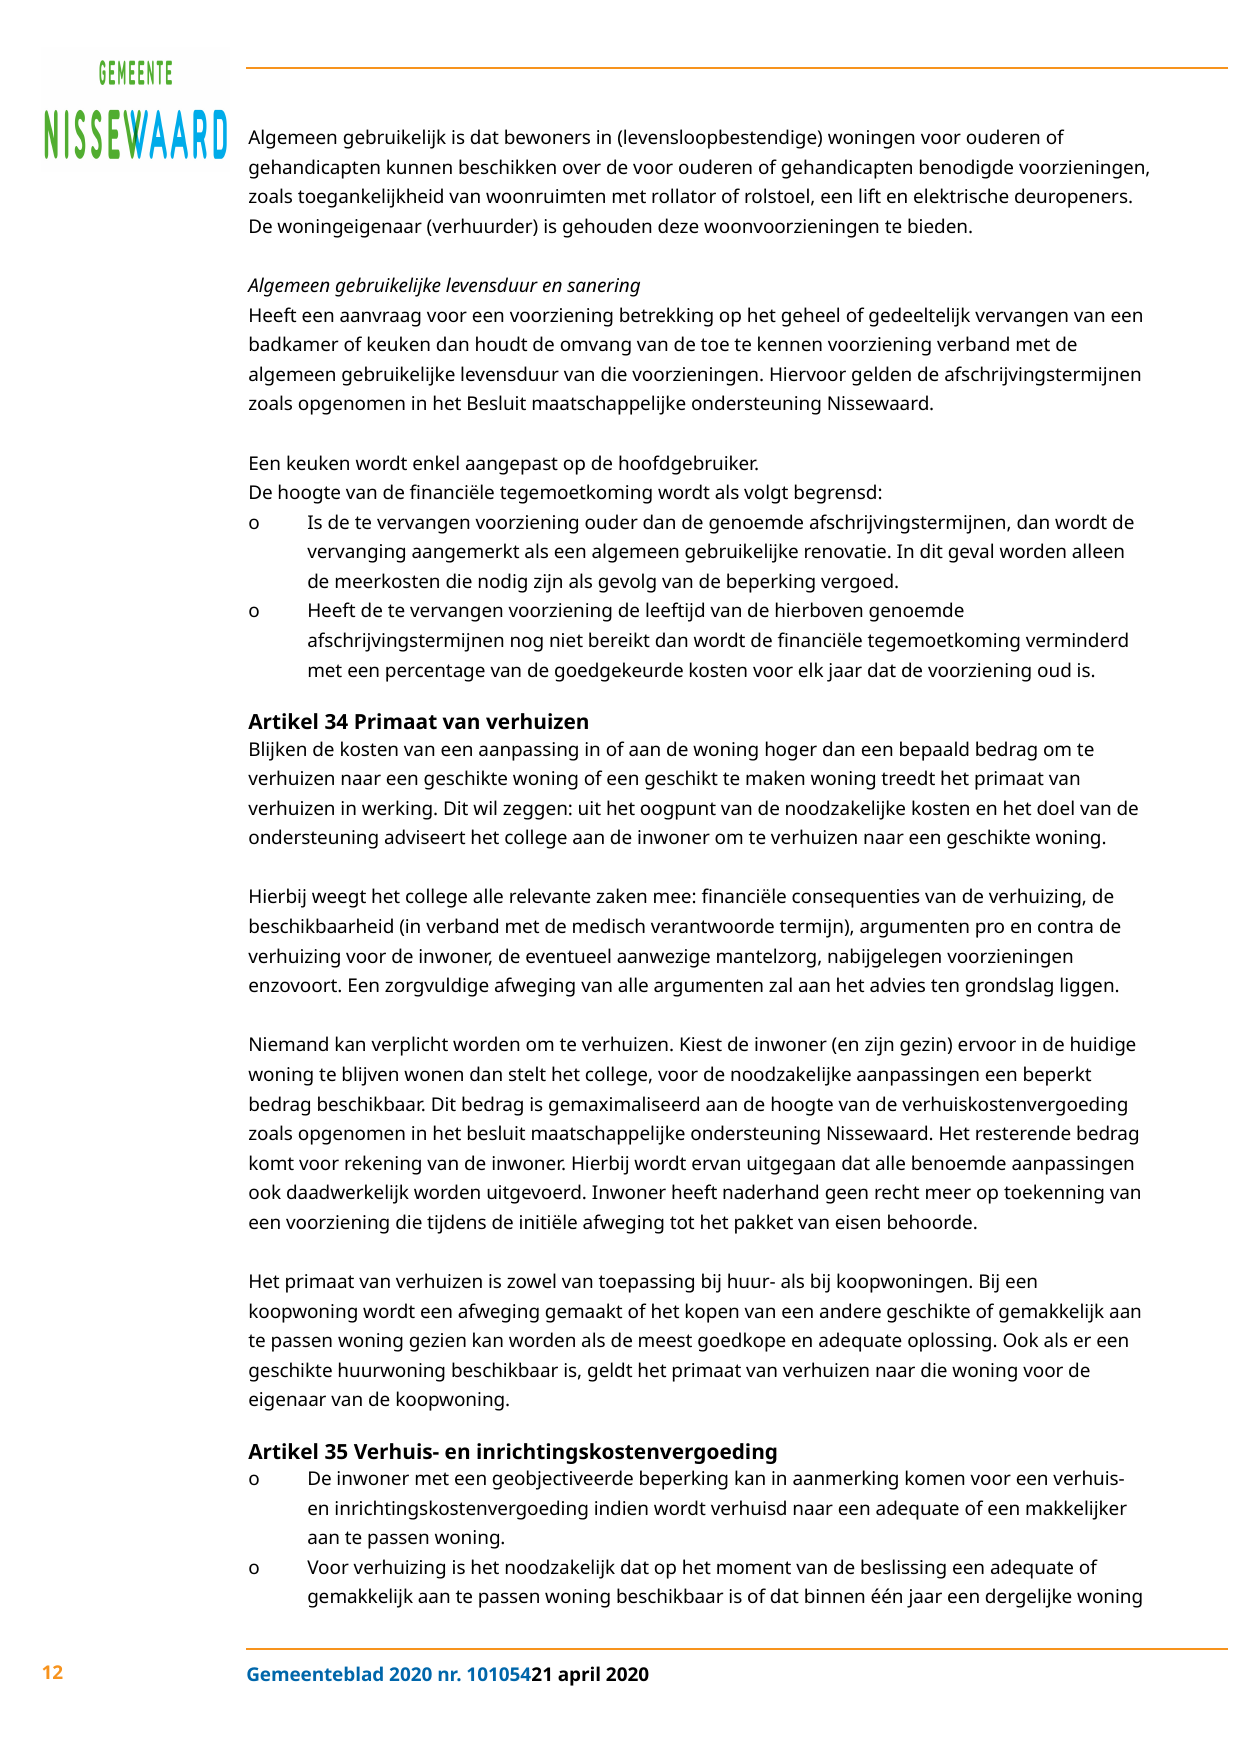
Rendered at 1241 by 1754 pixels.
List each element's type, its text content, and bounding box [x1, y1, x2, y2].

text Artikel 34 Primaat van verhuizen [248, 707, 1152, 736]
list Is de te vervangen voorziening ouder dan de genoemde afschrijvingstermijnen, dan wordt de vervanging aangemerkt als een algemeen gebruikelijke renovatie. In dit geval worden alleen de meerkosten die nodig zijn als gevolg van de beperking vergoed. [248, 509, 1152, 594]
list Voor verhuizing is het noodzakelijk dat op het moment van de beslissing een adequate of gemakkelijk aan te passen woning beschikbaar is of dat binnen één jaar een dergelijke woning [248, 1554, 1152, 1609]
list Heeft de te vervangen voorziening de leeftijd van de hierboven genoemde afschrijvingstermijnen nog niet bereikt dan wordt de financiële tegemoetkoming verminderd met een percentage van de goedgekeurde kosten voor elk jaar dat de voorziening oud is. [248, 598, 1152, 683]
text Niemand kan verplicht worden om te verhuizen. Kiest de inwoner (en zijn gezin) ervoor in de huidige woning te blijven wonen dan stelt het college, voor de noodzakelijke aanpassingen een beperkt bedrag beschikbaar. Dit bedrag is gemaximaliseerd aan de hoogte van de verhuiskostenvergoeding zoals opgenomen in het besluit maatschappelijke ondersteuning Nissewaard. Het resterende bedrag komt voor rekening van de inwoner. Hierbij wordt ervan uitgegaan dat alle benoemde aanpassingen ook daadwerkelijk worden uitgevoerd. Inwoner heeft naderhand geen recht meer op toekenning van een voorziening die tijdens de initiële afweging tot het pakket van eisen behoorde. [248, 1032, 1152, 1235]
list De inwoner met een geobjectiveerde beperking kan in aanmerking komen voor een verhuis- en inrichtingskostenvergoeding indien wordt verhuisd naar een adequate of een makkelijker aan te passen woning. [248, 1465, 1152, 1550]
text Een keuken wordt enkel aangepast op de hoofdgebruiker. [248, 450, 1152, 476]
text Hierbij weegt het college alle relevante zaken mee: financiële consequenties van de verhuizing, de beschikbaarheid (in verband met de medisch verantwoorde termijn), argumenten pro en contra de verhuizing voor de inwoner, de eventueel aanwezige mantelzorg, nabijgelegen voorzieningen enzovoort. Een zorgvuldige afweging van alle argumenten zal aan het advies ten grondslag liggen. [248, 884, 1152, 998]
text De hoogte van de financiële tegemoetkoming wordt als volgt begrensd: [248, 479, 1152, 505]
text Blijken de kosten van een aanpassing in of aan de woning hoger dan een bepaald bedrag om te verhuizen naar een geschikte woning of een geschikt te maken woning treedt het primaat van verhuizen in werking. Dit wil zeggen: uit het oogpunt van de noodzakelijke kosten en het doel van de ondersteuning adviseert het college aan de inwoner om te verhuizen naar een geschikte woning. [248, 736, 1152, 850]
text Heeft een aanvraag voor een voorziening betrekking op het geheel of gedeeltelijk vervangen van een badkamer of keuken dan houdt de omvang van de toe te kennen voorziening verband met de algemeen gebruikelijke levensduur van die voorzieningen. Hiervoor gelden de afschrijvingstermijnen zoals opgenomen in het Besluit maatschappelijke ondersteuning Nissewaard. [248, 302, 1152, 416]
text Artikel 35 Verhuis- en inrichtingskostenvergoeding [248, 1437, 1152, 1465]
text Het primaat van verhuizen is zowel van toepassing bij huur- als bij koopwoningen. Bij een koopwoning wordt een afweging gemaakt of het kopen van een andere geschikte of gemakkelijk aan te passen woning gezien kan worden als de meest goedkope en adequate oplossing. Ook als er een geschikte huurwoning beschikbaar is, geldt het primaat van verhuizen naar die woning voor de eigenaar van de koopwoning. [248, 1268, 1152, 1412]
text Algemeen gebruikelijk is dat bewoners in (levensloopbestendige) woningen voor ouderen of gehandicapten kunnen beschikken over de voor ouderen of gehandicapten benodigde voorzieningen, zoals toegankelijkheid van woonruimten met rollator of rolstoel, een lift en elektrische deuropeners. De woningeigenaar (verhuurder) is gehouden deze woonvoorzieningen te bieden. [248, 124, 1152, 239]
text Algemeen gebruikelijke levensduur en sanering [248, 272, 1152, 298]
picture [41, 47, 231, 172]
